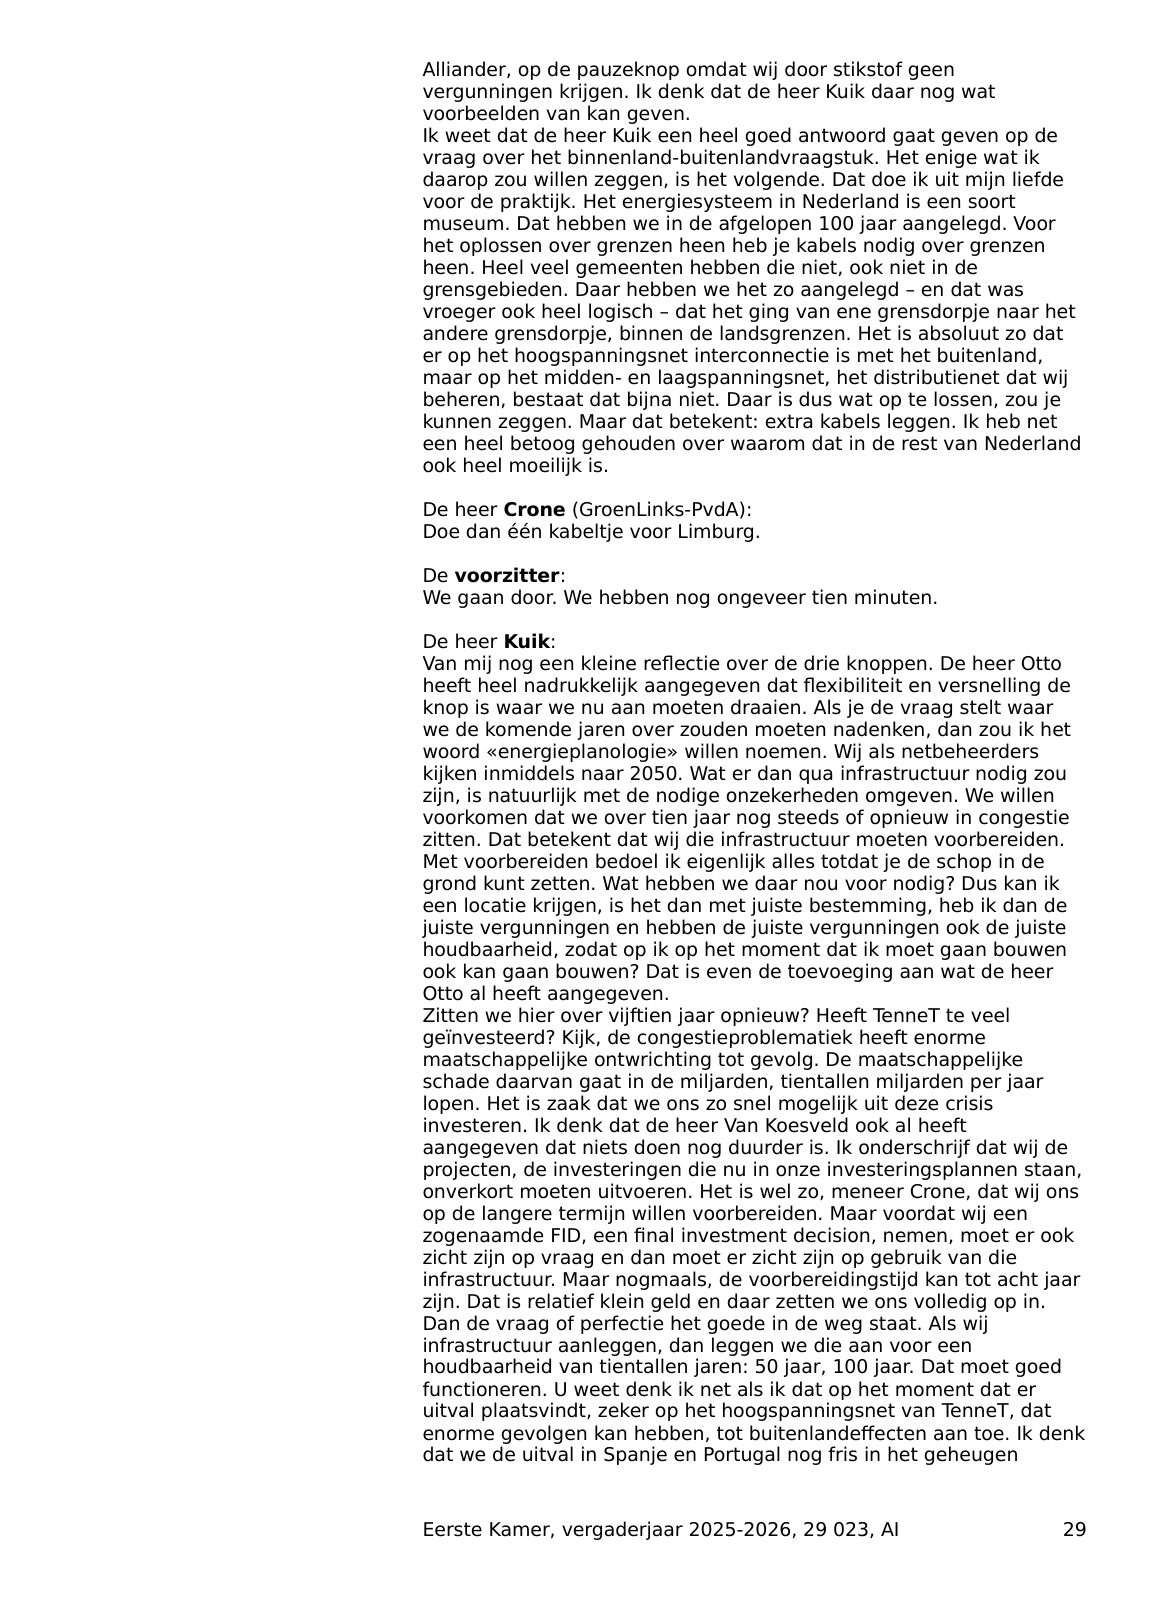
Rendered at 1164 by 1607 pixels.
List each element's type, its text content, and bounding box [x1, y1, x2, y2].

text Alliander, op de pauzeknop omdat wij door stikstof geen vergunningen krijgen. Ik denk dat de heer Kuik daar nog wat voorbeelden van kan geven. [422, 59, 1087, 125]
text Zitten we hier over vijftien jaar opnieuw? Heeft TenneT te veel geïnvesteerd? Kijk, de congestieproblematiek heeft enorme maatschappelijke ontwrichting tot gevolg. De maatschappelijke schade daarvan gaat in de miljarden, tientallen miljarden per jaar lopen. Het is zaak dat we ons zo snel mogelijk uit deze crisis investeren. Ik denk dat de heer Van Koesveld ook al heeft aangegeven dat niets doen nog duurder is. Ik onderschrijf dat wij de projecten, de investeringen die nu in onze investeringsplannen staan, onverkort moeten uitvoeren. Het is wel zo, meneer Crone, dat wij ons op de langere termijn willen voorbereiden. Maar voordat wij een zogenaamde FID, een final investment decision, nemen, moet er ook zicht zijn op vraag en dan moet er zicht zijn op gebruik van die infrastructuur. Maar nogmaals, de voorbereidingstijd kan tot acht jaar zijn. Dat is relatief klein geld en daar zetten we ons volledig op in. [422, 1005, 1087, 1312]
text Ik weet dat de heer Kuik een heel goed antwoord gaat geven op de vraag over het binnenland-buitenlandvraagstuk. Het enige wat ik daarop zou willen zeggen, is het volgende. Dat doe ik uit mijn liefde voor de praktijk. Het energiesysteem in Nederland is een soort museum. Dat hebben we in de afgelopen 100 jaar aangelegd. Voor het oplossen over grenzen heen heb je kabels nodig over grenzen heen. Heel veel gemeenten hebben die niet, ook niet in de grensgebieden. Daar hebben we het zo aangelegd – en dat was vroeger ook heel logisch – dat het ging van ene grensdorpje naar het andere grensdorpje, binnen de landsgrenzen. Het is absoluut zo dat er op het hoogspanningsnet interconnectie is met het buitenland, maar op het midden- en laagspanningsnet, het distributienet dat wij beheren, bestaat dat bijna niet. Daar is dus wat op te lossen, zou je kunnen zeggen. Maar dat betekent: extra kabels leggen. Ik heb net een heel betoog gehouden over waarom dat in de rest van Nederland ook heel moeilijk is. [422, 125, 1087, 477]
text Doe dan één kabeltje voor Limburg. [422, 521, 1087, 543]
text De heer Kuik: [422, 631, 1087, 653]
text Van mij nog een kleine reflectie over de drie knoppen. De heer Otto heeft heel nadrukkelijk aangegeven dat flexibiliteit en versnelling de knop is waar we nu aan moeten draaien. Als je de vraag stelt waar we de komende jaren over zouden moeten nadenken, dan zou ik het woord «energieplanologie» willen noemen. Wij als netbeheerders kijken inmiddels naar 2050. Wat er dan qua infrastructuur nodig zou zijn, is natuurlijk met de nodige onzekerheden omgeven. We willen voorkomen dat we over tien jaar nog steeds of opnieuw in congestie zitten. Dat betekent dat wij die infrastructuur moeten voorbereiden. Met voorbereiden bedoel ik eigenlijk alles totdat je de schop in de grond kunt zetten. Wat hebben we daar nou voor nodig? Dus kan ik een locatie krijgen, is het dan met juiste bestemming, heb ik dan de juiste vergunningen en hebben de juiste vergunningen ook de juiste houdbaarheid, zodat op ik op het moment dat ik moet gaan bouwen ook kan gaan bouwen? Dat is even de toevoeging aan wat de heer Otto al heeft aangegeven. [422, 653, 1087, 1005]
text De voorzitter: [422, 565, 1087, 587]
text We gaan door. We hebben nog ongeveer tien minuten. [422, 587, 1087, 609]
text De heer Crone (GroenLinks-PvdA): [422, 499, 1087, 521]
text Dan de vraag of perfectie het goede in de weg staat. Als wij infrastructuur aanleggen, dan leggen we die aan voor een houdbaarheid van tientallen jaren: 50 jaar, 100 jaar. Dat moet goed functioneren. U weet denk ik net als ik dat op het moment dat er uitval plaatsvindt, zeker op het hoogspanningsnet van TenneT, dat enorme gevolgen kan hebben, tot buitenlandeffecten aan toe. Ik denk dat we de uitval in Spanje en Portugal nog fris in het geheugen [422, 1312, 1087, 1466]
